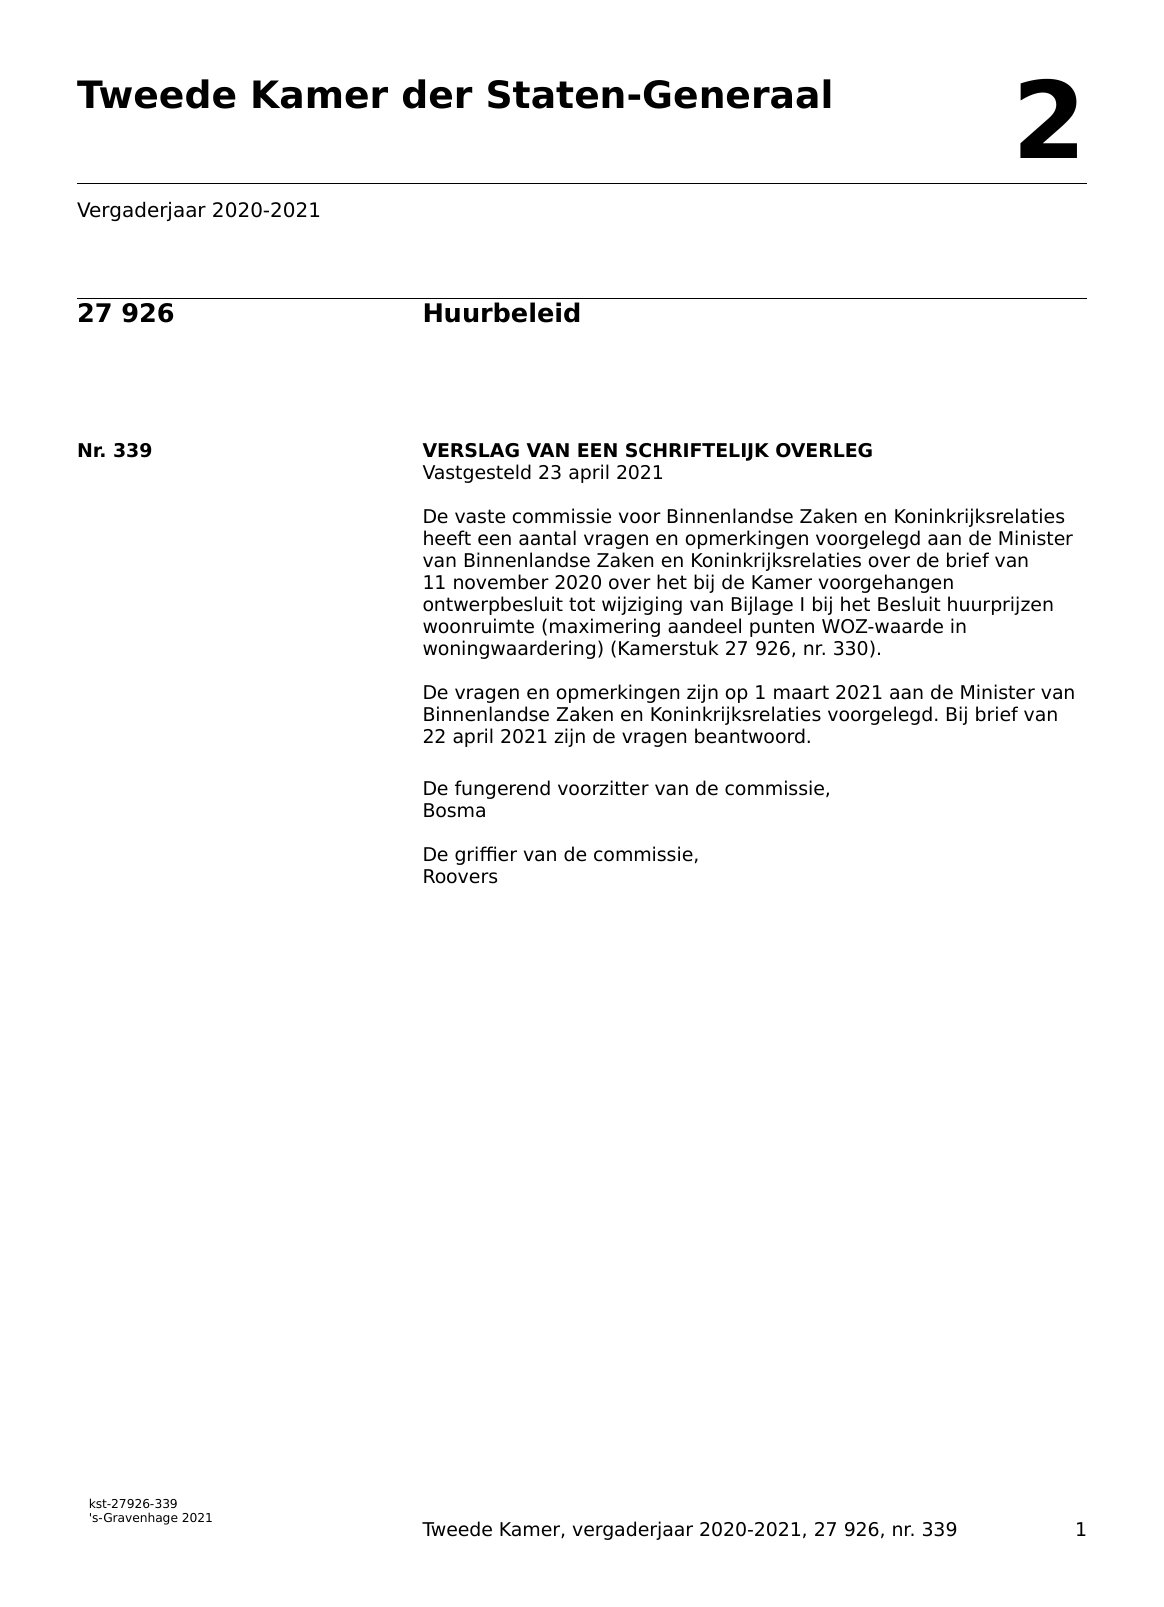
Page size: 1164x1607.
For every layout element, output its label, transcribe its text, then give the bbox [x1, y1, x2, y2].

table_header 2 [886, 59, 1087, 183]
text De vaste commissie voor Binnenlandse Zaken en Koninkrijksrelaties heeft een aantal vragen en opmerkingen voorgelegd aan de Minister van Binnenlandse Zaken en Koninkrijksrelaties over de brief van 11 november 2020 over het bij de Kamer voorgehangen ontwerpbesluit tot wijziging van Bijlage I bij het Besluit huurprijzen woonruimte (maximering aandeel punten WOZ-waarde in woningwaardering) (Kamerstuk 27 926, nr. 330). [422, 506, 1087, 660]
text De vragen en opmerkingen zijn op 1 maart 2021 aan de Minister van Binnenlandse Zaken en Koninkrijksrelaties voorgelegd. Bij brief van 22 april 2021 zijn de vragen beantwoord. [422, 682, 1087, 748]
subtitle 27 926 Huurbeleid [77, 299, 1087, 329]
text De griffier van de commissie, Roovers [422, 844, 1087, 888]
table_header Tweede Kamer der Staten-Generaal [77, 59, 886, 183]
text kst-27926-339 [88, 1497, 323, 1511]
table_cell Vergaderjaar 2020-2021 [77, 184, 1087, 298]
text Vastgesteld 23 april 2021 [422, 462, 1087, 484]
text 's-Gravenhage 2021 [88, 1511, 323, 1525]
text De fungerend voorzitter van de commissie, Bosma [422, 778, 1087, 822]
subtitle Nr. 339 VERSLAG VAN EEN SCHRIFTELIJK OVERLEG [77, 440, 1087, 462]
